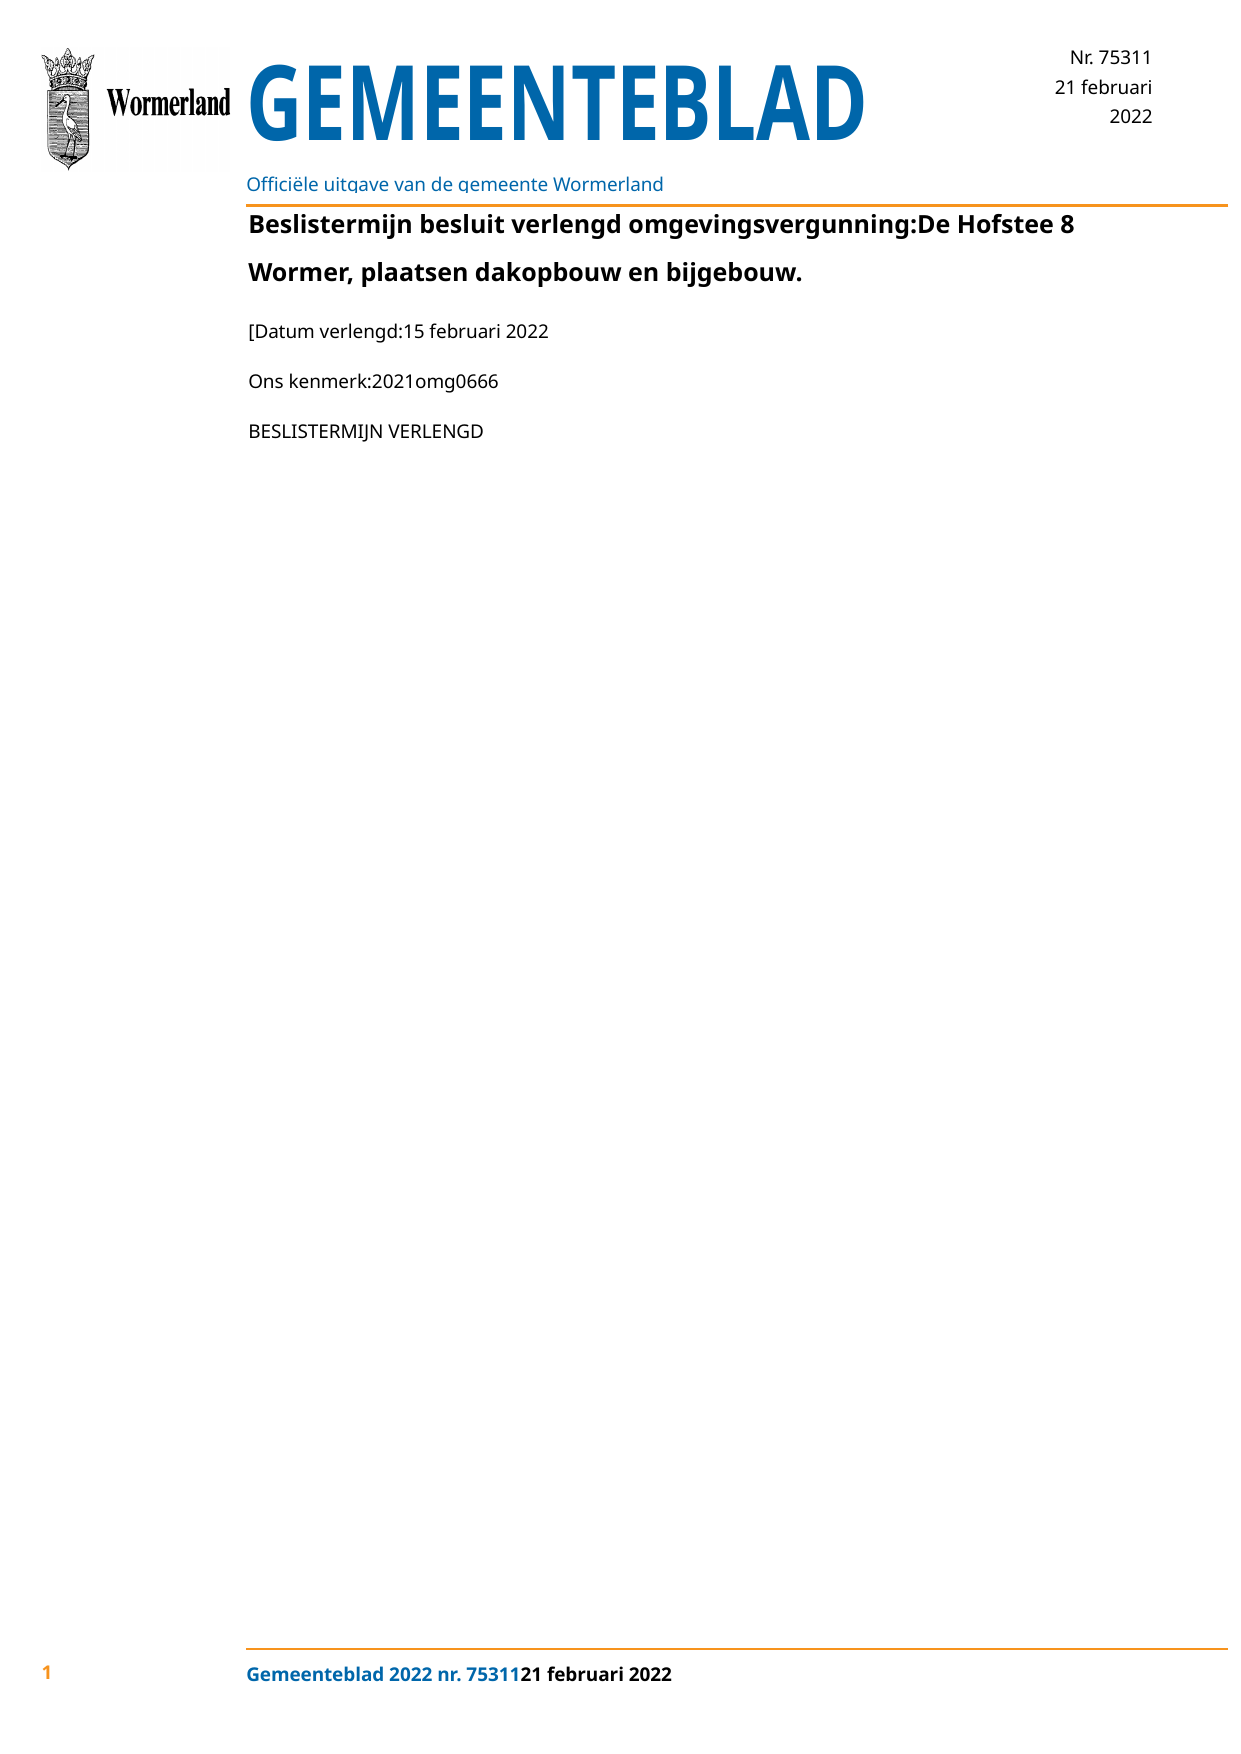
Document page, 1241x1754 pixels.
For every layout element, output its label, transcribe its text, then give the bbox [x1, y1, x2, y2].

text Beslistermijn besluit verlengd omgevingsvergunning:De Hofstee 8 Wormer, plaatsen dakopbouw en bijgebouw. [248, 207, 1152, 288]
text Ons kenmerk:2021omg0666 [248, 368, 1152, 394]
text BESLISTERMIJN VERLENGD [248, 419, 1152, 444]
picture [41, 47, 231, 172]
text [Datum verlengd:15 februari 2022 [248, 318, 1152, 344]
